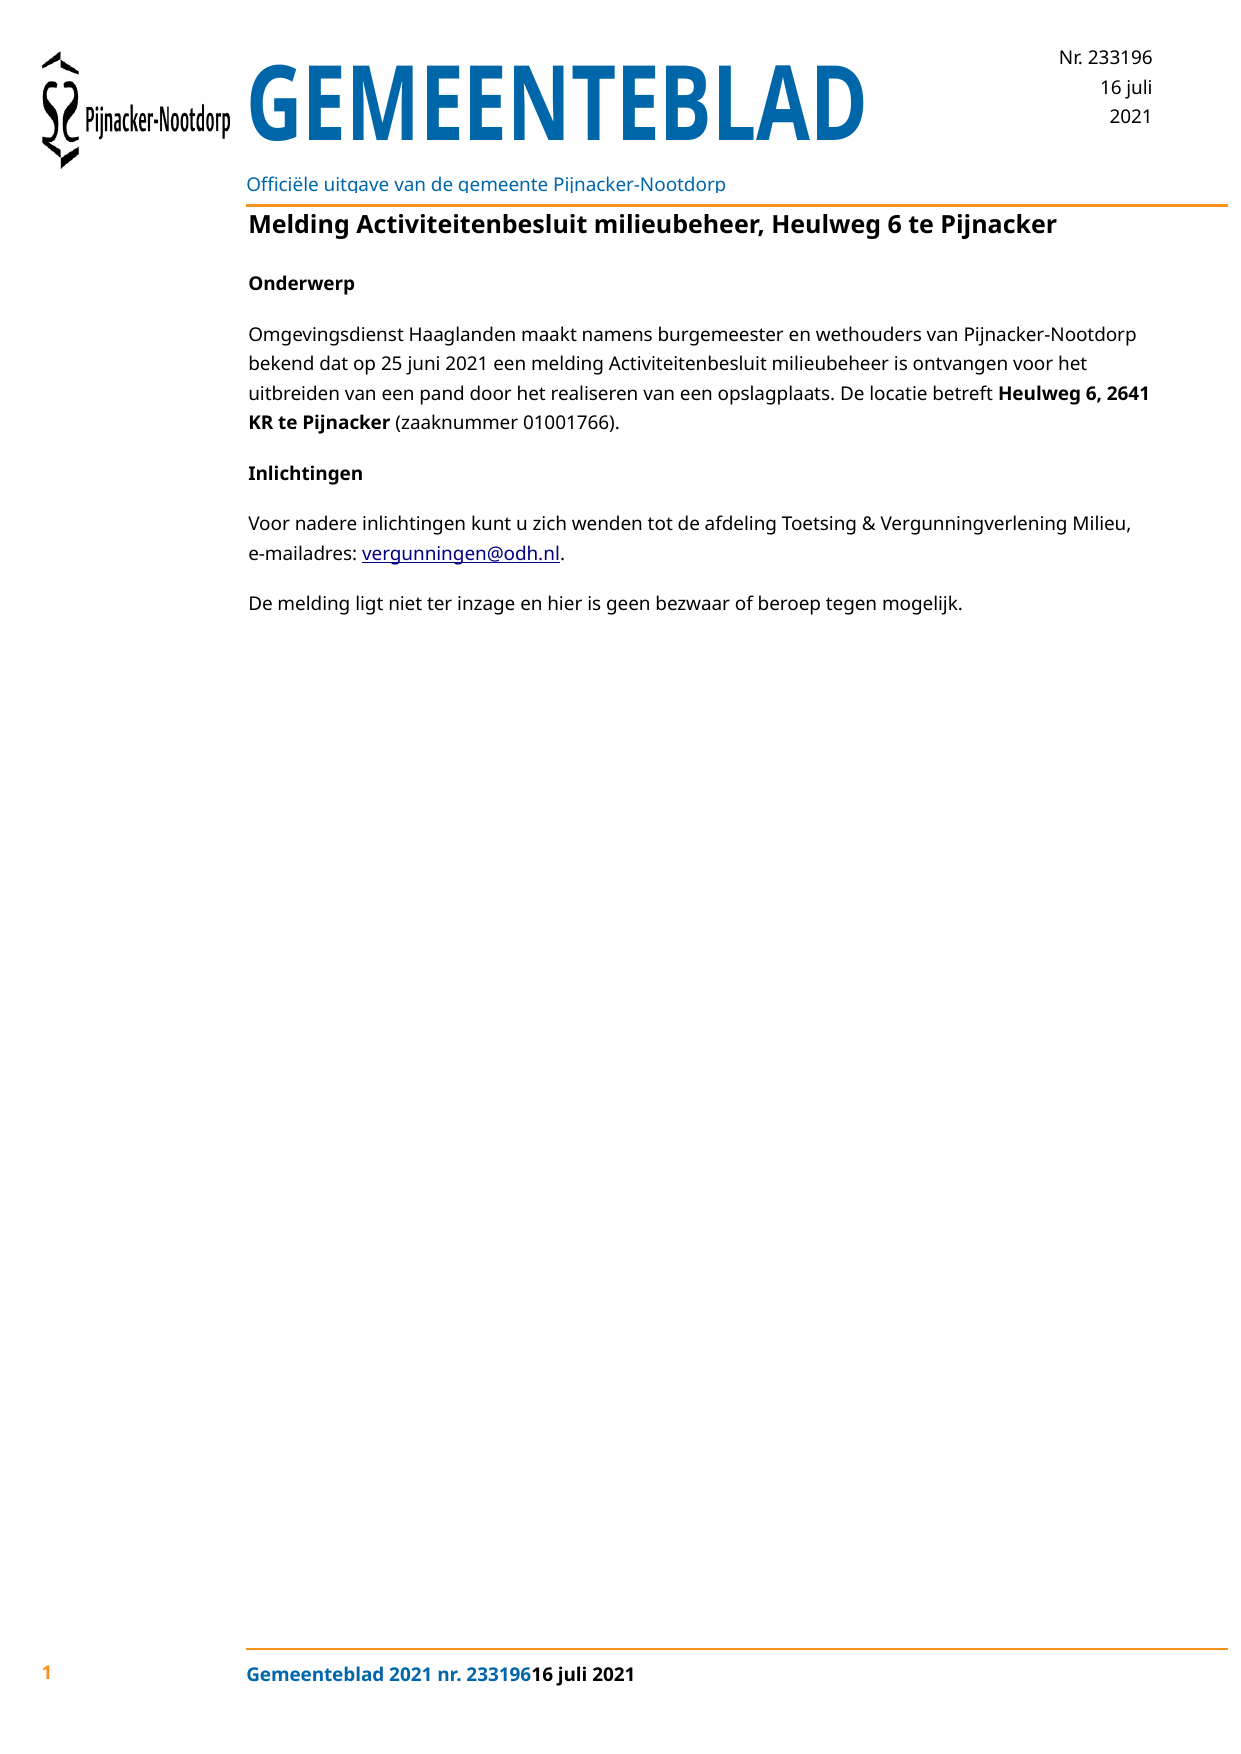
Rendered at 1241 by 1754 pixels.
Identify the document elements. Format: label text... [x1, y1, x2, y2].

text De melding ligt niet ter inzage en hier is geen bezwaar of beroep tegen mogelijk. [248, 590, 1152, 616]
text Omgevingsdienst Haaglanden maakt namens burgemeester en wethouders van Pijnacker-Nootdorp bekend dat op 25 juni 2021 een melding Activiteitenbesluit milieubeheer is ontvangen voor het uitbreiden van een pand door het realiseren van een opslagplaats. De locatie betreft Heulweg 6, 2641 KR te Pijnacker (zaaknummer 01001766). [248, 321, 1152, 435]
text Melding Activiteitenbesluit milieubeheer, Heulweg 6 te Pijnacker [248, 207, 1152, 241]
text Inlichtingen [248, 460, 1152, 486]
text Onderwerp [248, 270, 1152, 296]
picture [41, 47, 231, 172]
text Voor nadere inlichtingen kunt u zich wenden tot de afdeling Toetsing & Vergunningverlening Milieu, e-mailadres: vergunningen@odh.nl. [248, 510, 1152, 566]
